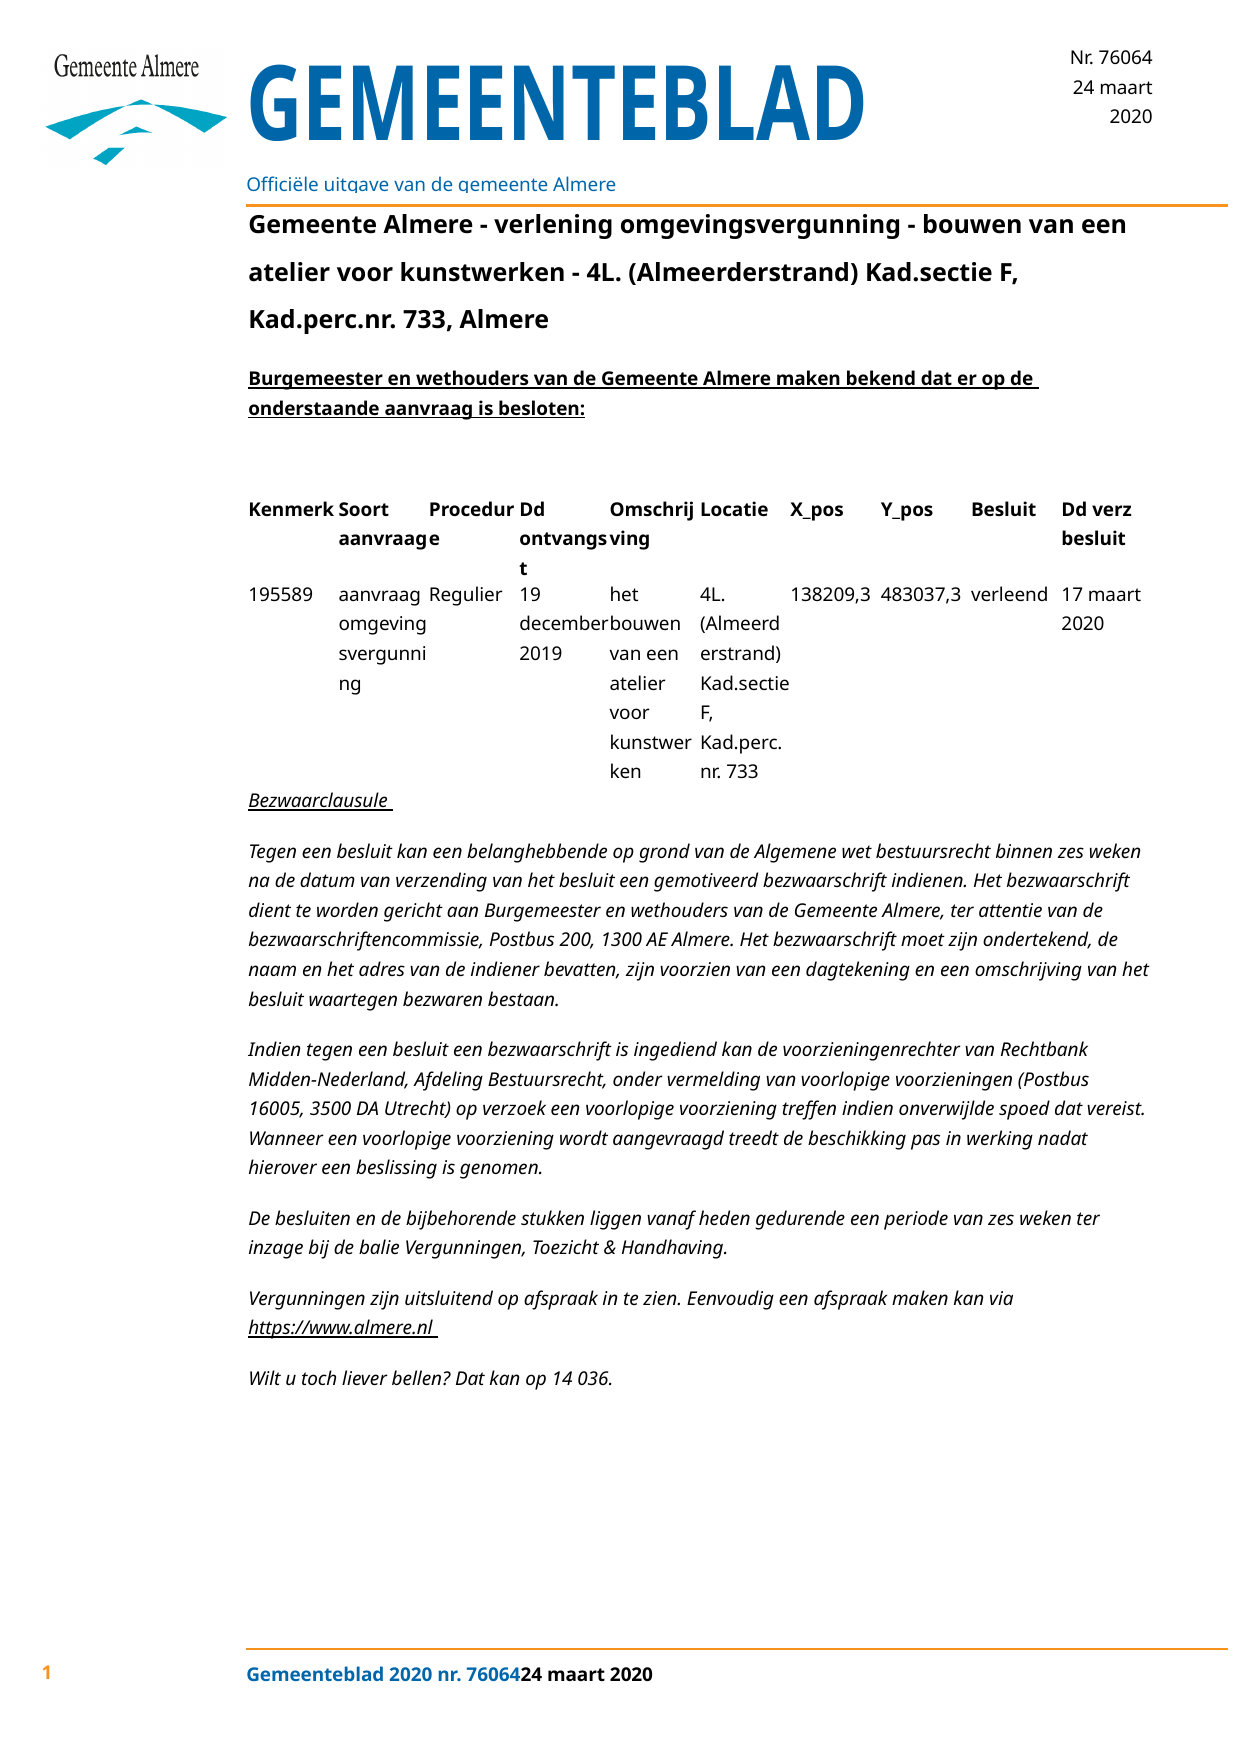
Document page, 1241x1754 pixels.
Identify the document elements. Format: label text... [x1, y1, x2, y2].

text Gemeente Almere - verlening omgevingsvergunning - bouwen van een atelier voor kunstwerken - 4L. (Almeerderstrand) Kad.sectie F, Kad.perc.nr. 733, Almere [248, 207, 1152, 336]
picture [41, 47, 231, 172]
text Wilt u toch liever bellen? Dat kan op 14 036. [248, 1365, 1152, 1391]
table_cell het bouwen van een atelier voor kunstwerken [609, 581, 700, 784]
text Vergunningen zijn uitsluitend op afspraak in te zien. Eenvoudig een afspraak maken kan via https://www.almere.nl [248, 1285, 1152, 1340]
table_cell 4L. (Almeerderstrand) Kad.sectie F, Kad.perc.nr. 733 [700, 581, 790, 784]
text Indien tegen een besluit een bezwaarschrift is ingediend kan de voorzieningenrechter van Rechtbank Midden-Nederland, Afdeling Bestuursrecht, onder vermelding van voorlopige voorzieningen (Postbus 16005, 3500 DA Utrecht) op verzoek een voorlopige voorziening treffen indien onverwijlde spoed dat vereist. Wanneer een voorlopige voorziening wordt aangevraagd treedt de beschikking pas in werking nadat hierover een beslissing is genomen. [248, 1036, 1152, 1180]
table_cell 195589 [248, 581, 338, 784]
table_header Omschrijving [609, 496, 700, 581]
table_cell verleend [971, 581, 1061, 784]
table_header Locatie [700, 496, 790, 581]
text Bezwaarclausule [248, 787, 1152, 813]
table_cell 17 maart 2020 [1061, 581, 1152, 784]
table_header Dd ontvangst [519, 496, 609, 581]
table_cell 138209,3 [790, 581, 881, 784]
table_cell 483037,3 [881, 581, 971, 784]
table_header Procedure [429, 496, 519, 581]
text Burgemeester en wethouders van de Gemeente Almere maken bekend dat er op de onderstaande aanvraag is besloten: [248, 366, 1152, 421]
text Tegen een besluit kan een belanghebbende op grond van de Algemene wet bestuursrecht binnen zes weken na de datum van verzending van het besluit een gemotiveerd bezwaarschrift indienen. Het bezwaarschrift dient te worden gericht aan Burgemeester en wethouders van de Gemeente Almere, ter attentie van de bezwaarschriftencommissie, Postbus 200, 1300 AE Almere. Het bezwaarschrift moet zijn ondertekend, de naam en het adres van de indiener bevatten, zijn voorzien van een dagtekening en een omschrijving van het besluit waartegen bezwaren bestaan. [248, 838, 1152, 1011]
table_header Kenmerk [248, 496, 338, 581]
table_header Dd verz besluit [1061, 496, 1152, 581]
table_header Y_pos [881, 496, 971, 581]
table_header Besluit [971, 496, 1061, 581]
text De besluiten en de bijbehorende stukken liggen vanaf heden gedurende een periode van zes weken ter inzage bij de balie Vergunningen, Toezicht & Handhaving. [248, 1205, 1152, 1260]
table_cell aanvraag omgevingsvergunning [338, 581, 429, 784]
table_header X_pos [790, 496, 881, 581]
table_cell 19 december 2019 [519, 581, 609, 784]
table_header Soort aanvraag [338, 496, 429, 581]
table_cell Regulier [429, 581, 519, 784]
